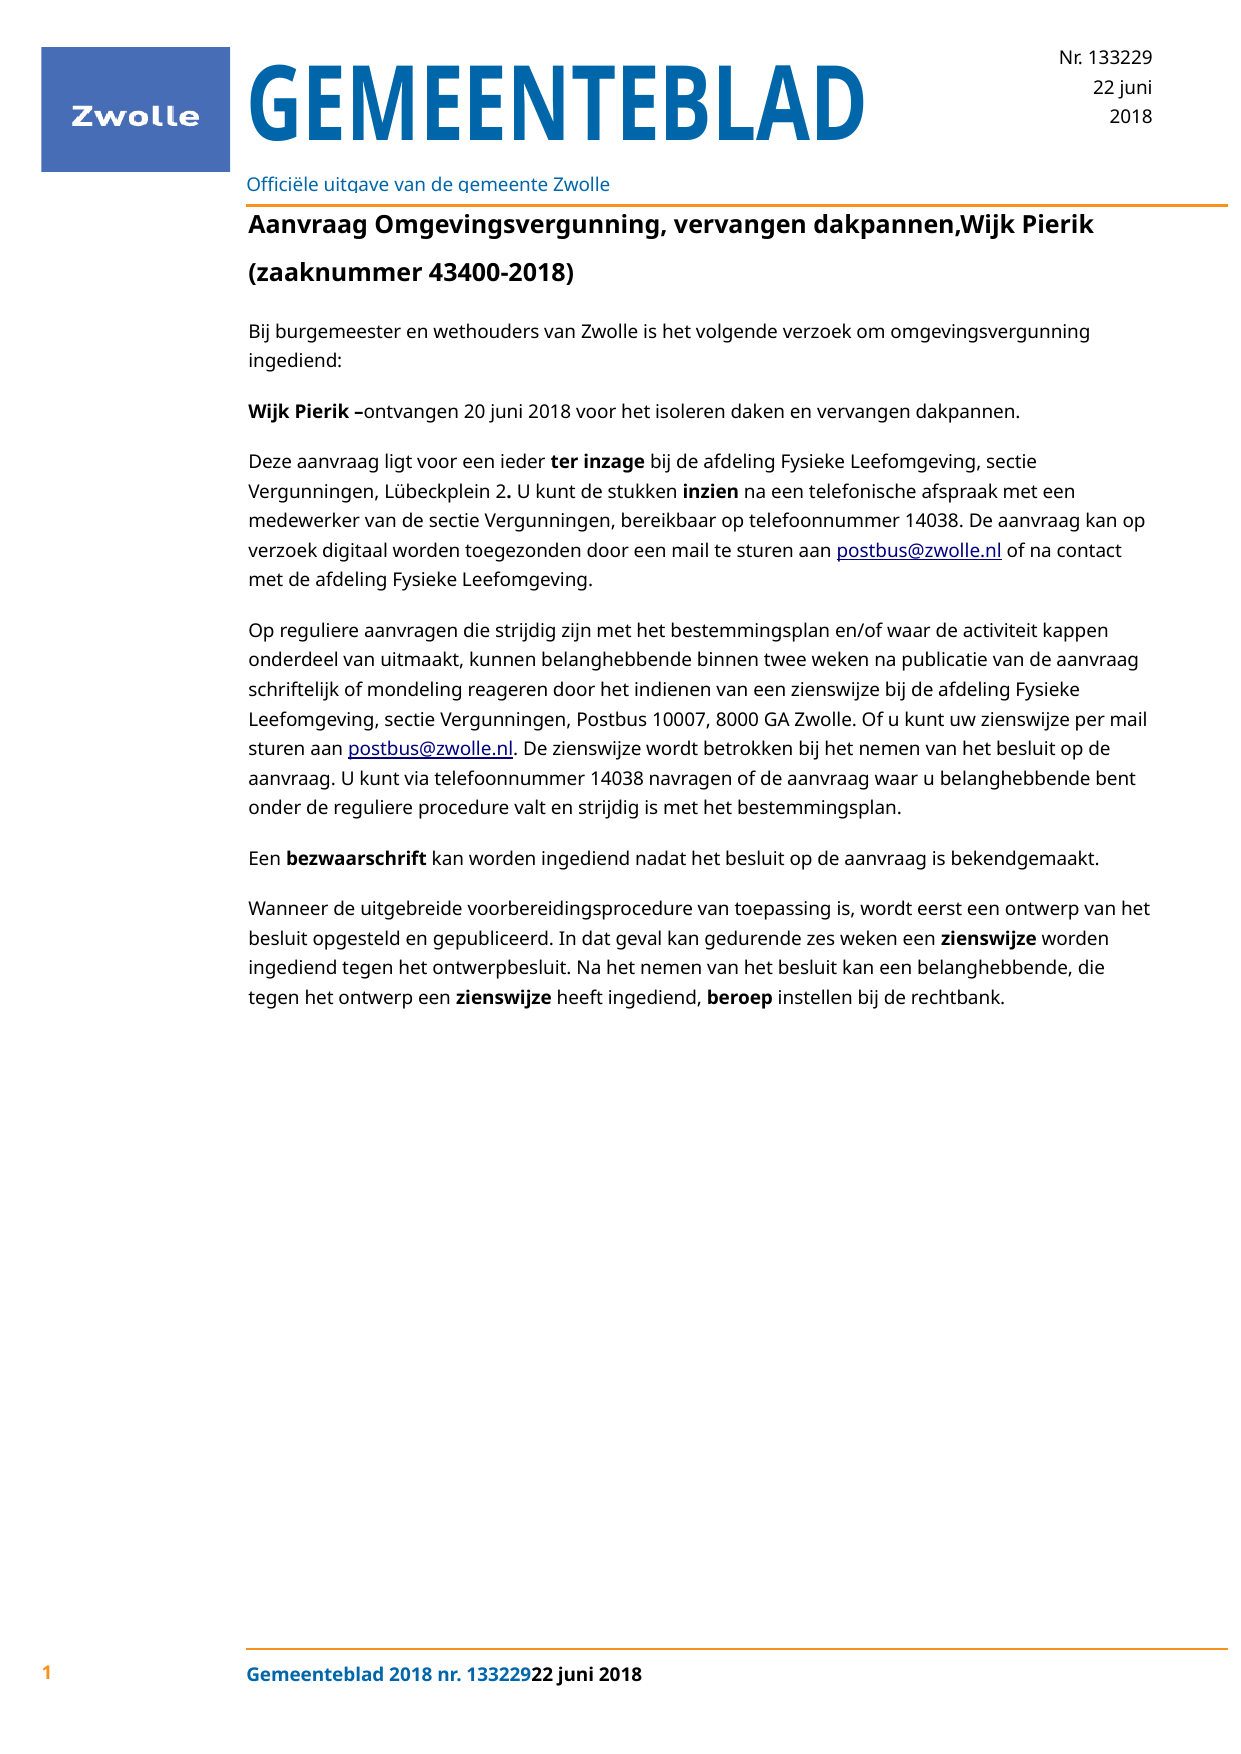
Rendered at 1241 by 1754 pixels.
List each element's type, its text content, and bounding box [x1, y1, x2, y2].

text Deze aanvraag ligt voor een ieder ter inzage bij de afdeling Fysieke Leefomgeving, sectie Vergunningen, Lübeckplein 2. U kunt de stukken inzien na een telefonische afspraak met een medewerker van de sectie Vergunningen, bereikbaar op telefoonnummer 14038. De aanvraag kan op verzoek digitaal worden toegezonden door een mail te sturen aan postbus@zwolle.nl of na contact met de afdeling Fysieke Leefomgeving. [248, 448, 1152, 592]
text Op reguliere aanvragen die strijdig zijn met het bestemmingsplan en/of waar de activiteit kappen onderdeel van uitmaakt, kunnen belanghebbende binnen twee weken na publicatie van de aanvraag schriftelijk of mondeling reageren door het indienen van een zienswijze bij de afdeling Fysieke Leefomgeving, sectie Vergunningen, Postbus 10007, 8000 GA Zwolle. Of u kunt uw zienswijze per mail sturen aan postbus@zwolle.nl. De zienswijze wordt betrokken bij het nemen van het besluit op de aanvraag. U kunt via telefoonnummer 14038 navragen of de aanvraag waar u belanghebbende bent onder de reguliere procedure valt en strijdig is met het bestemmingsplan. [248, 617, 1152, 820]
text Aanvraag Omgevingsvergunning, vervangen dakpannen,Wijk Pierik (zaaknummer 43400-2018) [248, 207, 1152, 288]
text Bij burgemeester en wethouders van Zwolle is het volgende verzoek om omgevingsvergunning ingediend: [248, 318, 1152, 373]
text Wanneer de uitgebreide voorbereidingsprocedure van toepassing is, wordt eerst een ontwerp van het besluit opgesteld en gepubliceerd. In dat geval kan gedurende zes weken een zienswijze worden ingediend tegen het ontwerpbesluit. Na het nemen van het besluit kan een belanghebbende, die tegen het ontwerp een zienswijze heeft ingediend, beroep instellen bij de rechtbank. [248, 895, 1152, 1010]
text Een bezwaarschrift kan worden ingediend nadat het besluit op de aanvraag is bekendgemaakt. [248, 845, 1152, 871]
picture [41, 47, 231, 172]
text Wijk Pierik –ontvangen 20 juni 2018 voor het isoleren daken en vervangen dakpannen. [248, 398, 1152, 424]
